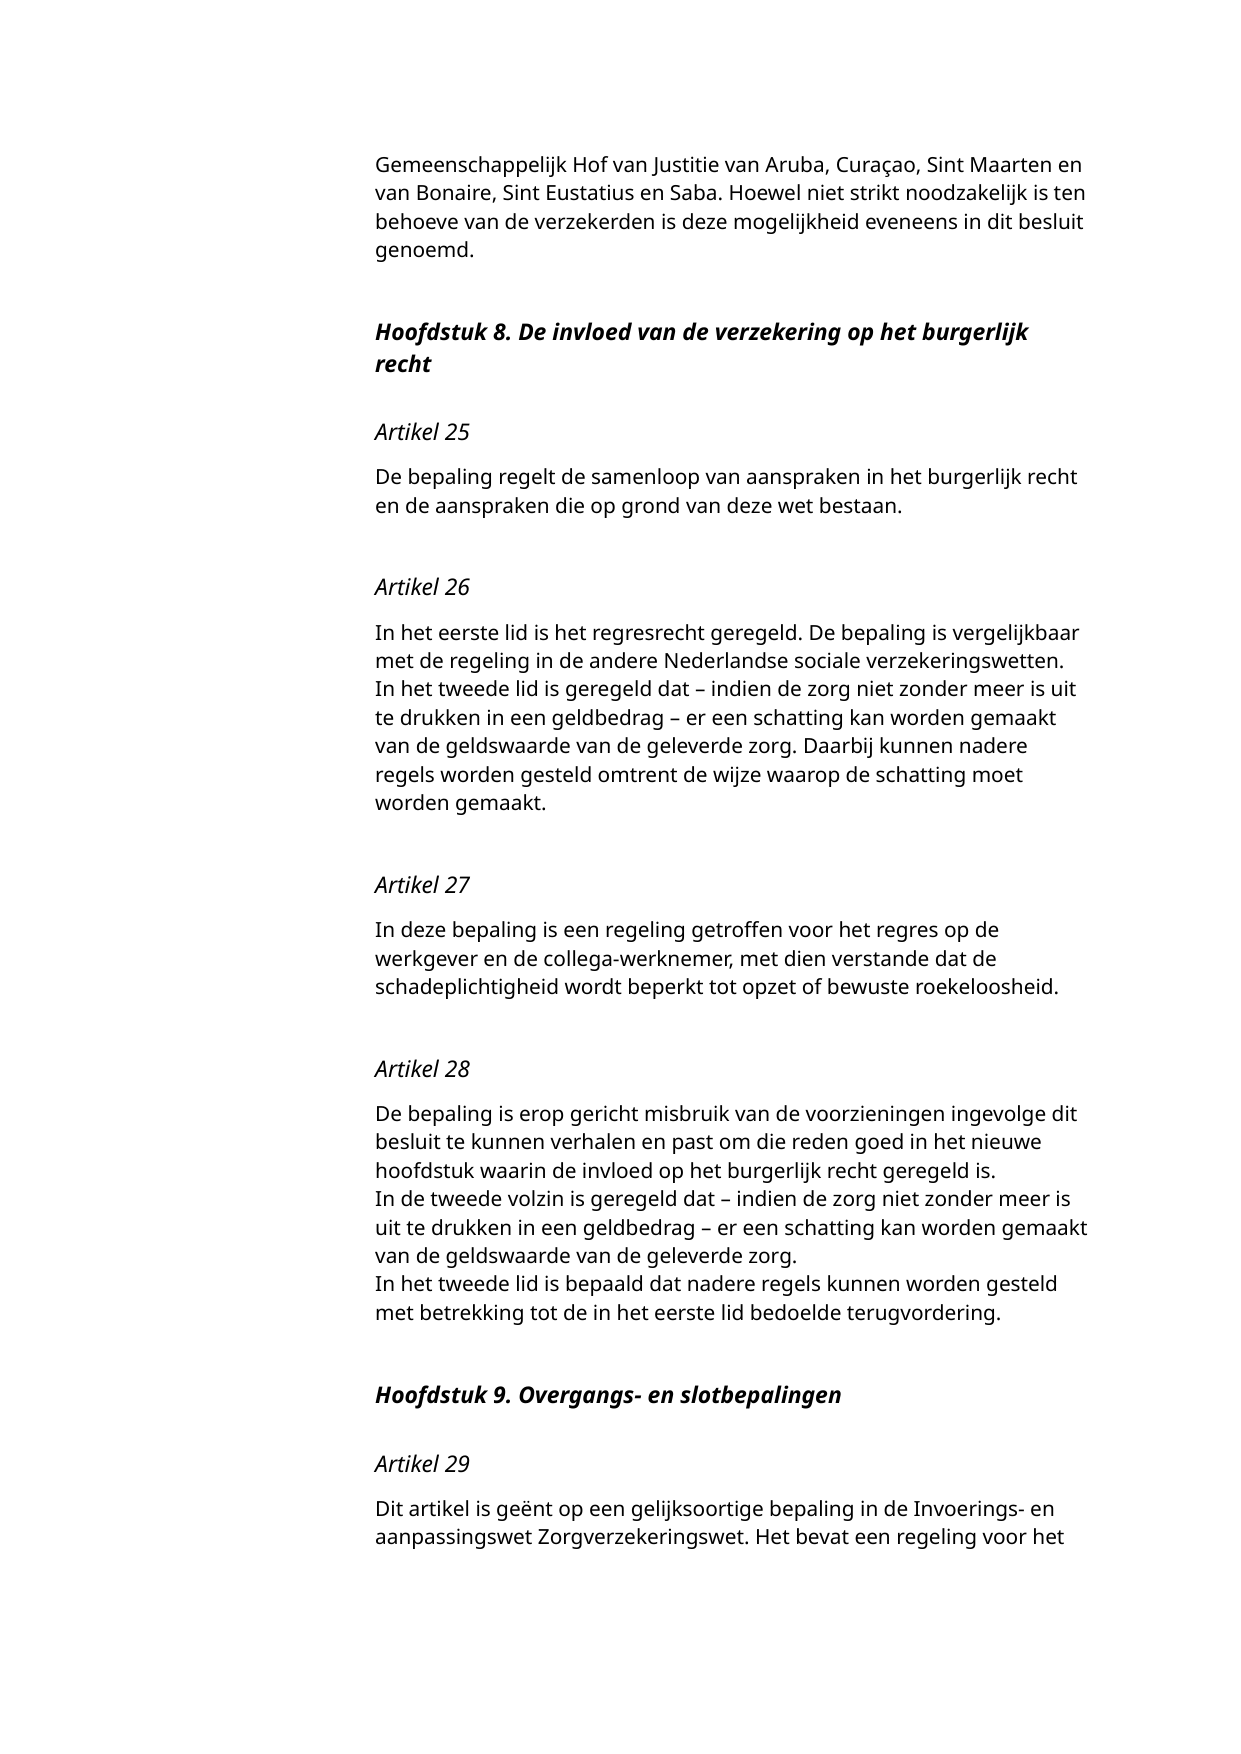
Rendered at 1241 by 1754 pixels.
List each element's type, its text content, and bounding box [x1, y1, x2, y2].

subtitle Artikel 27 [375, 869, 1090, 900]
subtitle Artikel 25 [375, 416, 1090, 447]
text Dit artikel is geënt op een gelijksoortige bepaling in de Invoerings- en aanpassingswet Zorgverzekeringswet. Het bevat een regeling voor het [375, 1494, 1090, 1551]
text In deze bepaling is een regeling getroffen voor het regres op de werkgever en de collega-werknemer, met dien verstande dat de schadeplichtigheid wordt beperkt tot opzet of bewuste roekeloosheid. [375, 915, 1090, 1001]
text De bepaling is erop gericht misbruik van de voorzieningen ingevolge dit besluit te kunnen verhalen en past om die reden goed in het nieuwe hoofdstuk waarin de invloed op het burgerlijk recht geregeld is. [375, 1099, 1090, 1184]
text In het tweede lid is bepaald dat nadere regels kunnen worden gesteld met betrekking tot de in het eerste lid bedoelde terugvordering. [375, 1269, 1090, 1326]
text In de tweede volzin is geregeld dat – indien de zorg niet zonder meer is uit te drukken in een geldbedrag – er een schatting kan worden gemaakt van de geldswaarde van de geleverde zorg. [375, 1184, 1090, 1269]
subtitle Artikel 26 [375, 571, 1090, 603]
text In het eerste lid is het regresrecht geregeld. De bepaling is vergelijkbaar met de regeling in de andere Nederlandse sociale verzekeringswetten. [375, 618, 1090, 674]
text De bepaling regelt de samenloop van aanspraken in het burgerlijk recht en de aanspraken die op grond van deze wet bestaan. [375, 462, 1090, 519]
subtitle Artikel 28 [375, 1053, 1090, 1084]
text Gemeenschappelijk Hof van Justitie van Aruba, Curaçao, Sint Maarten en van Bonaire, Sint Eustatius en Saba. Hoewel niet strikt noodzakelijk is ten behoeve van de verzekerden is deze mogelijkheid eveneens in dit besluit genoemd. [375, 150, 1090, 264]
subtitle Hoofdstuk 8. De invloed van de verzekering op het burgerlijk recht [375, 316, 1090, 379]
subtitle Hoofdstuk 9. Overgangs- en slotbepalingen [375, 1379, 1090, 1410]
text In het tweede lid is geregeld dat – indien de zorg niet zonder meer is uit te drukken in een geldbedrag – er een schatting kan worden gemaakt van de geldswaarde van de geleverde zorg. Daarbij kunnen nadere regels worden gesteld omtrent de wijze waarop de schatting moet worden gemaakt. [375, 674, 1090, 817]
subtitle Artikel 29 [375, 1448, 1090, 1479]
